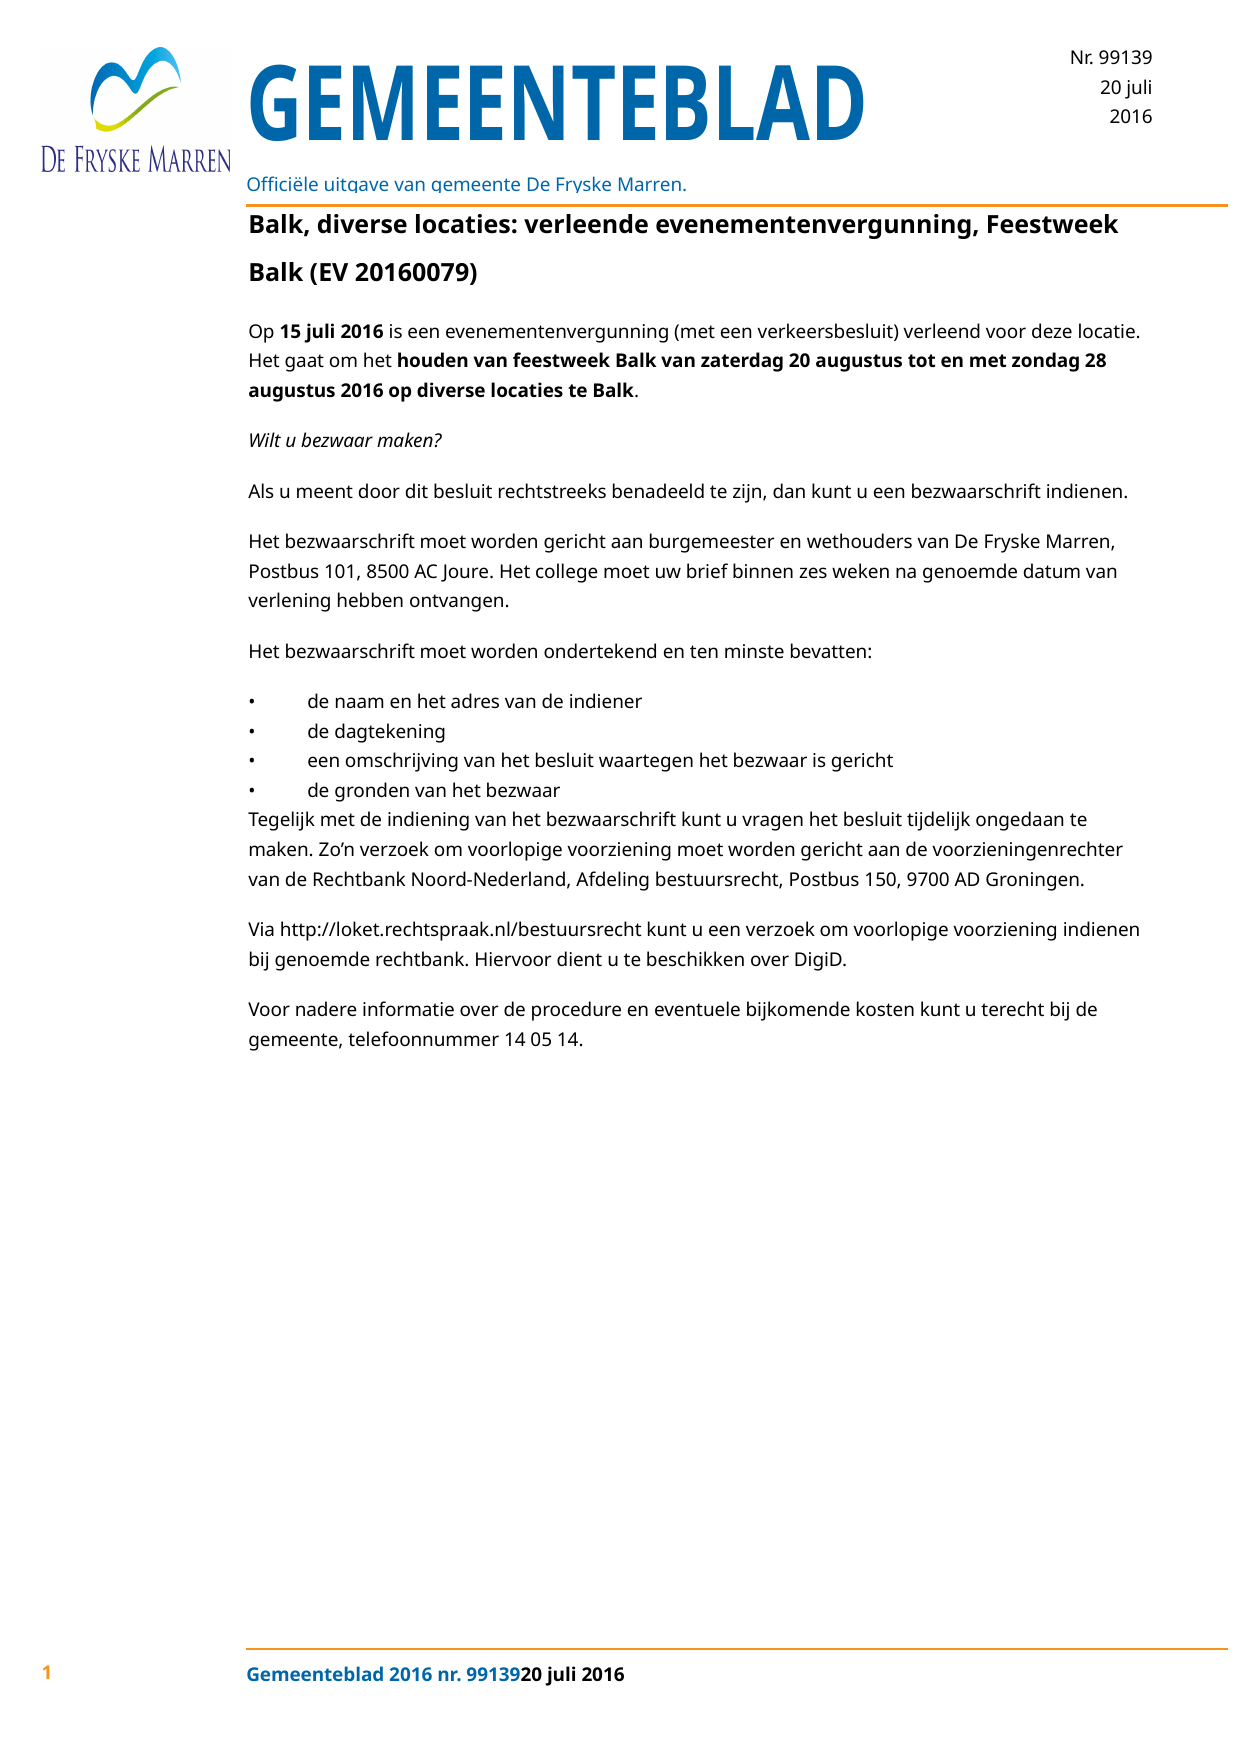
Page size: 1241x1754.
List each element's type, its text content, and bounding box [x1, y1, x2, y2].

list de naam en het adres van de indiener [248, 688, 1152, 714]
text Op 15 juli 2016 is een evenementenvergunning (met een verkeersbesluit) verleend voor deze locatie. Het gaat om het houden van feestweek Balk van zaterdag 20 augustus tot en met zondag 28 augustus 2016 op diverse locaties te Balk. [248, 318, 1152, 403]
text Wilt u bezwaar maken? [248, 427, 1152, 453]
list de gronden van het bezwaar [248, 777, 1152, 803]
text Het bezwaarschrift moet worden gericht aan burgemeester en wethouders van De Fryske Marren, Postbus 101, 8500 AC Joure. Het college moet uw brief binnen zes weken na genoemde datum van verlening hebben ontvangen. [248, 528, 1152, 613]
list een omschrijving van het besluit waartegen het bezwaar is gericht [248, 747, 1152, 773]
text Als u meent door dit besluit rechtstreeks benadeeld te zijn, dan kunt u een bezwaarschrift indienen. [248, 478, 1152, 504]
picture [41, 47, 231, 172]
text Balk, diverse locaties: verleende evenementenvergunning, Feestweek Balk (EV 20160079) [248, 207, 1152, 288]
text Tegelijk met de indiening van het bezwaarschrift kunt u vragen het besluit tijdelijk ongedaan te maken. Zo’n verzoek om voorlopige voorziening moet worden gericht aan de voorzieningenrechter van de Rechtbank Noord-Nederland, Afdeling bestuursrecht, Postbus 150, 9700 AD Groningen. [248, 807, 1152, 892]
text Voor nadere informatie over de procedure en eventuele bijkomende kosten kunt u terecht bij de gemeente, telefoonnummer 14 05 14. [248, 996, 1152, 1052]
list de dagtekening [248, 718, 1152, 744]
text Via http://loket.rechtspraak.nl/bestuursrecht kunt u een verzoek om voorlopige voorziening indienen bij genoemde rechtbank. Hiervoor dient u te beschikken over DigiD. [248, 916, 1152, 972]
text Het bezwaarschrift moet worden ondertekend en ten minste bevatten: [248, 638, 1152, 664]
